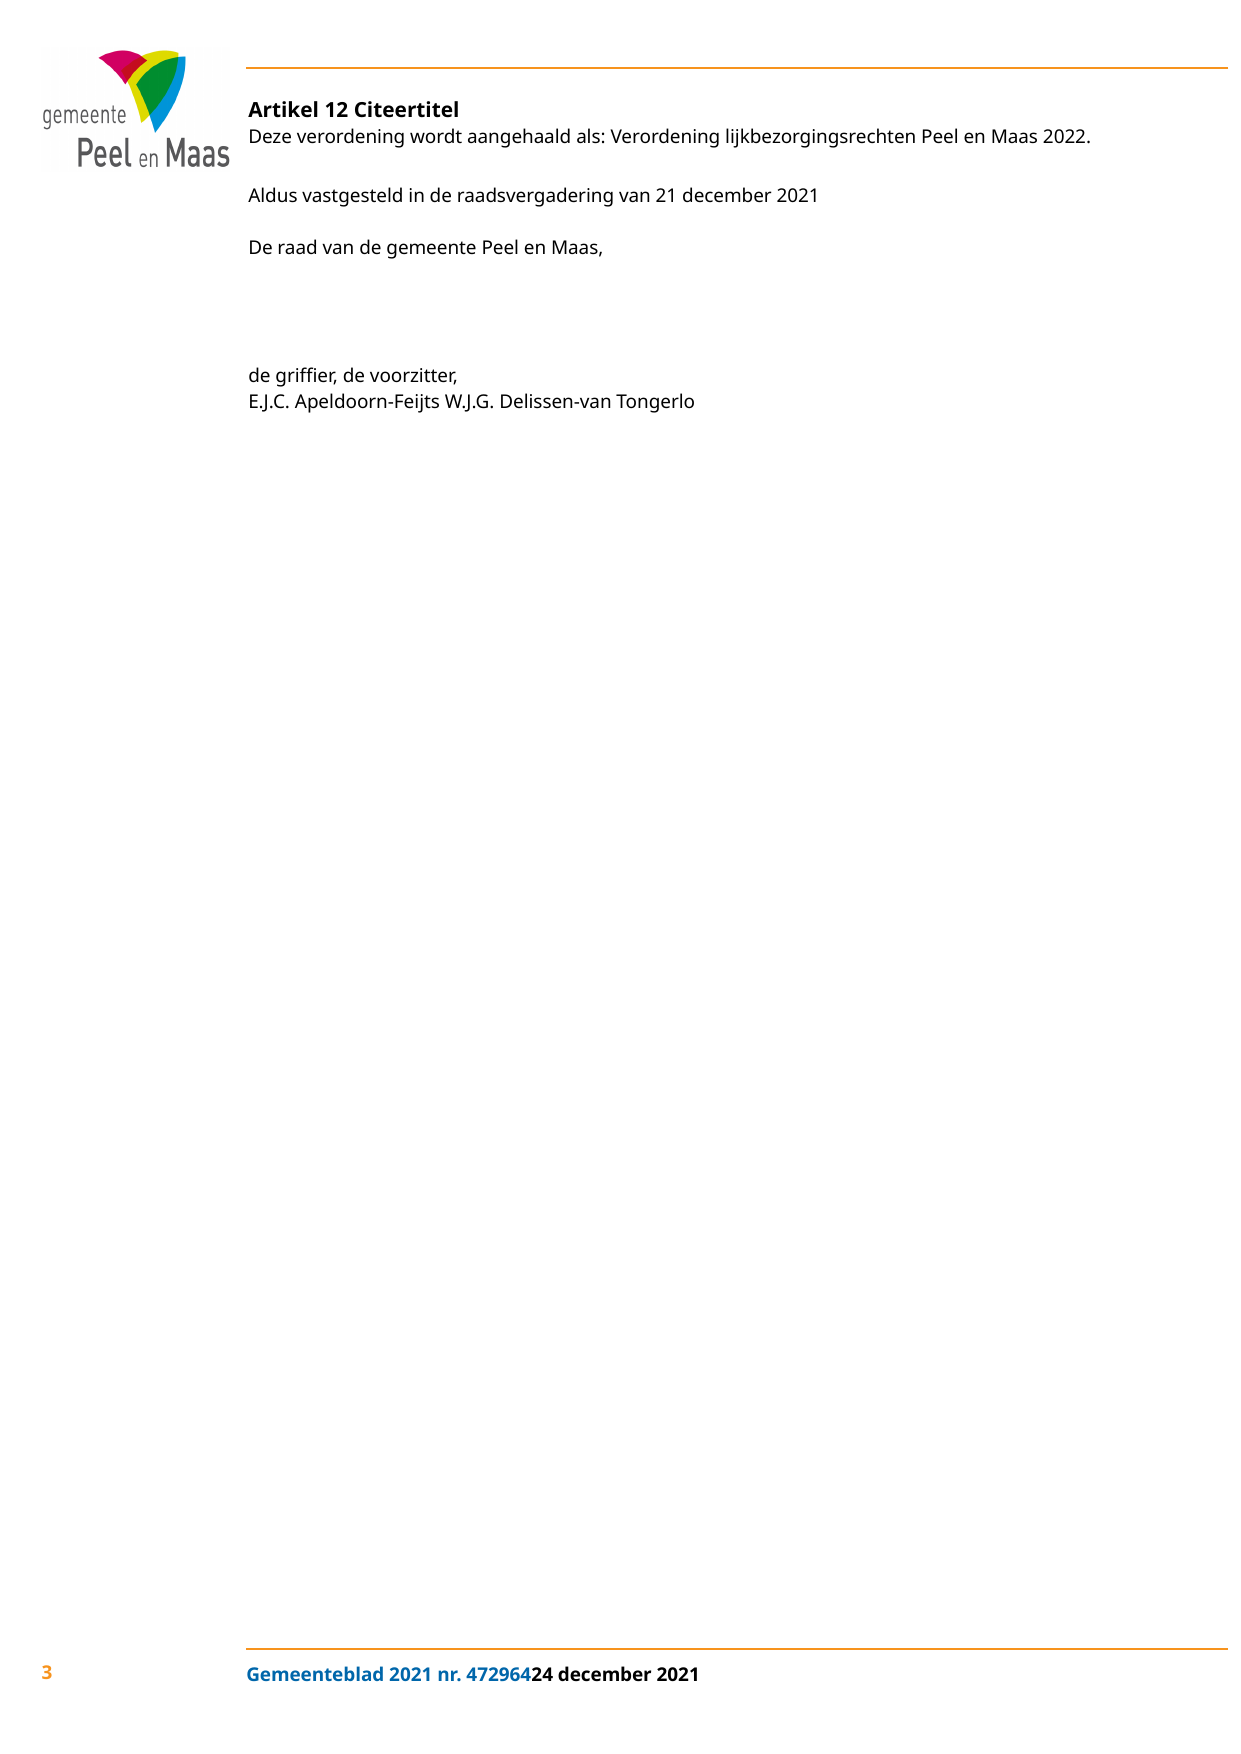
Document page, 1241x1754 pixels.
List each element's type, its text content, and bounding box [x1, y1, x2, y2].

text de griffier, de voorzitter, [248, 362, 1152, 388]
text Deze verordening wordt aangehaald als: Verordening lijkbezorgingsrechten Peel en Maas 2022. [248, 123, 1152, 149]
text E.J.C. Apeldoorn-Feijts W.J.G. Delissen-van Tongerlo [248, 388, 1152, 414]
text Artikel 12 Citeertitel [248, 95, 1152, 123]
text De raad van de gemeente Peel en Maas, [248, 234, 1152, 259]
picture [41, 47, 231, 172]
text Aldus vastgesteld in de raadsvergadering van 21 december 2021 [248, 182, 1152, 208]
